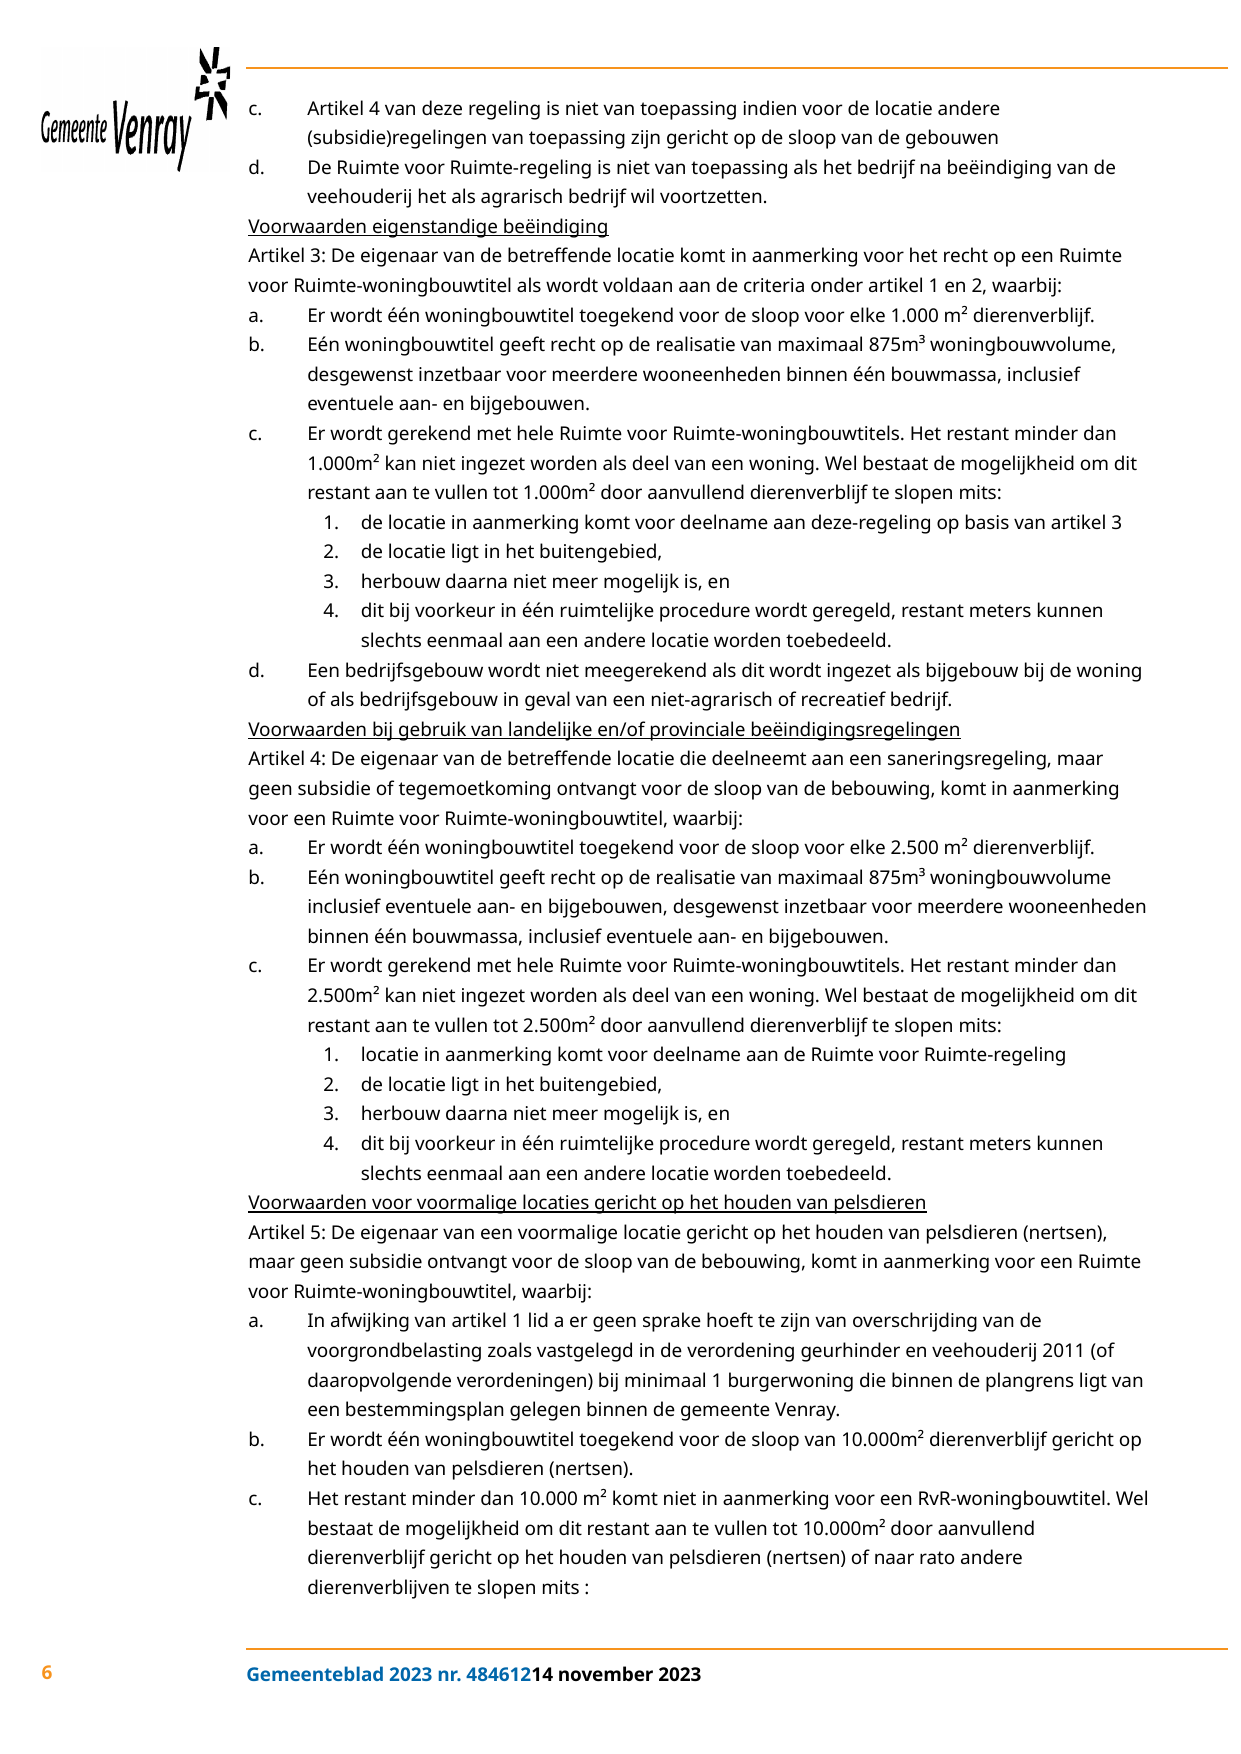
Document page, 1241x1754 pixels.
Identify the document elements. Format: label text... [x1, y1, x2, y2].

list de locatie ligt in het buitengebied, [323, 1071, 1152, 1097]
list locatie in aanmerking komt voor deelname aan de Ruimte voor Ruimte-regeling [323, 1041, 1152, 1067]
list Er wordt gerekend met hele Ruimte voor Ruimte-woningbouwtitels. Het restant minder dan 1.000m² kan niet ingezet worden als deel van een woning. Wel bestaat de mogelijkheid om dit restant aan te vullen tot 1.000m² door aanvullend dierenverblijf te slopen mits: [248, 420, 1152, 505]
list de locatie in aanmerking komt voor deelname aan deze-regeling op basis van artikel 3 [323, 509, 1152, 535]
list Eén woningbouwtitel geeft recht op de realisatie van maximaal 875m³ woningbouwvolume, desgewenst inzetbaar voor meerdere wooneenheden binnen één bouwmassa, inclusief eventuele aan- en bijgebouwen. [248, 331, 1152, 416]
list Er wordt één woningbouwtitel toegekend voor de sloop voor elke 1.000 m² dierenverblijf. [248, 302, 1152, 328]
text Voorwaarden bij gebruik van landelijke en/of provinciale beëindigingsregelingen [248, 716, 1152, 742]
list herbouw daarna niet meer mogelijk is, en [323, 568, 1152, 594]
list Een bedrijfsgebouw wordt niet meegerekend als dit wordt ingezet als bijgebouw bij de woning of als bedrijfsgebouw in geval van een niet-agrarisch of recreatief bedrijf. [248, 657, 1152, 712]
list Er wordt gerekend met hele Ruimte voor Ruimte-woningbouwtitels. Het restant minder dan 2.500m² kan niet ingezet worden als deel van een woning. Wel bestaat de mogelijkheid om dit restant aan te vullen tot 2.500m² door aanvullend dierenverblijf te slopen mits: [248, 953, 1152, 1038]
picture [41, 47, 231, 172]
list Het restant minder dan 10.000 m² komt niet in aanmerking voor een RvR-woningbouwtitel. Wel bestaat de mogelijkheid om dit restant aan te vullen tot 10.000m² door aanvullend dierenverblijf gericht op het houden van pelsdieren (nertsen) of naar rato andere dierenverblijven te slopen mits : [248, 1485, 1152, 1600]
list Er wordt één woningbouwtitel toegekend voor de sloop van 10.000m² dierenverblijf gericht op het houden van pelsdieren (nertsen). [248, 1426, 1152, 1481]
text Artikel 5: De eigenaar van een voormalige locatie gericht op het houden van pelsdieren (nertsen), maar geen subsidie ontvangt voor de sloop van de bebouwing, komt in aanmerking voor een Ruimte voor Ruimte-woningbouwtitel, waarbij: [248, 1219, 1152, 1304]
text Artikel 3: De eigenaar van de betreffende locatie komt in aanmerking voor het recht op een Ruimte voor Ruimte-woningbouwtitel als wordt voldaan aan de criteria onder artikel 1 en 2, waarbij: [248, 243, 1152, 298]
list herbouw daarna niet meer mogelijk is, en [323, 1101, 1152, 1126]
list Eén woningbouwtitel geeft recht op de realisatie van maximaal 875m³ woningbouwvolume inclusief eventuele aan- en bijgebouwen, desgewenst inzetbaar voor meerdere wooneenheden binnen één bouwmassa, inclusief eventuele aan- en bijgebouwen. [248, 864, 1152, 949]
text Artikel 4: De eigenaar van de betreffende locatie die deelneemt aan een saneringsregeling, maar geen subsidie of tegemoetkoming ontvangt voor de sloop van de bebouwing, komt in aanmerking voor een Ruimte voor Ruimte-woningbouwtitel, waarbij: [248, 746, 1152, 831]
text Voorwaarden voor voormalige locaties gericht op het houden van pelsdieren [248, 1189, 1152, 1215]
list dit bij voorkeur in één ruimtelijke procedure wordt geregeld, restant meters kunnen slechts eenmaal aan een andere locatie worden toebedeeld. [323, 1130, 1152, 1186]
list In afwijking van artikel 1 lid a er geen sprake hoeft te zijn van overschrijding van de voorgrondbelasting zoals vastgelegd in de verordening geurhinder en veehouderij 2011 (of daaropvolgende verordeningen) bij minimaal 1 burgerwoning die binnen de plangrens ligt van een bestemmingsplan gelegen binnen de gemeente Venray. [248, 1308, 1152, 1422]
list de locatie ligt in het buitengebied, [323, 538, 1152, 564]
list Er wordt één woningbouwtitel toegekend voor de sloop voor elke 2.500 m² dierenverblijf. [248, 834, 1152, 860]
text Voorwaarden eigenstandige beëindiging [248, 213, 1152, 239]
list dit bij voorkeur in één ruimtelijke procedure wordt geregeld, restant meters kunnen slechts eenmaal aan een andere locatie worden toebedeeld. [323, 598, 1152, 653]
list De Ruimte voor Ruimte-regeling is niet van toepassing als het bedrijf na beëindiging van de veehouderij het als agrarisch bedrijf wil voortzetten. [248, 154, 1152, 209]
list Artikel 4 van deze regeling is niet van toepassing indien voor de locatie andere (subsidie)regelingen van toepassing zijn gericht op de sloop van de gebouwen [248, 95, 1152, 150]
